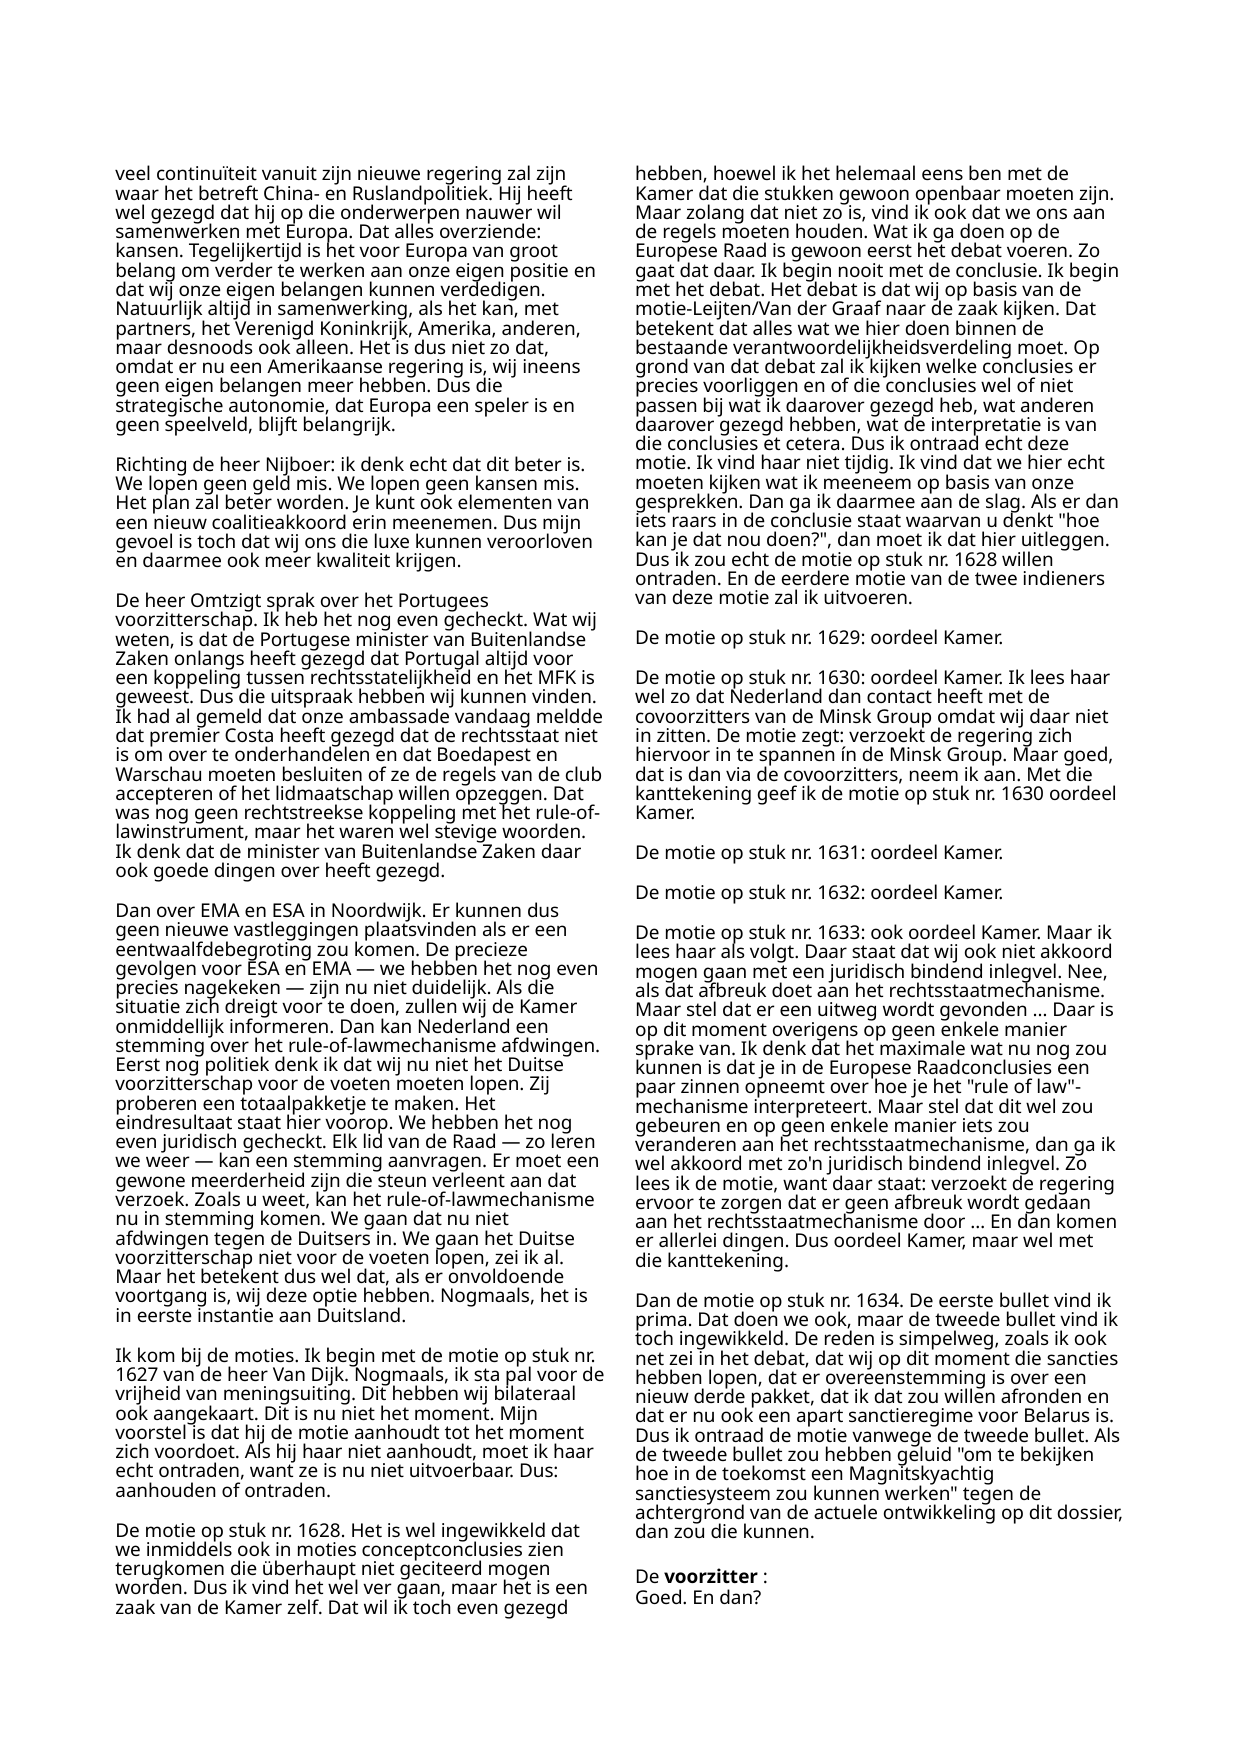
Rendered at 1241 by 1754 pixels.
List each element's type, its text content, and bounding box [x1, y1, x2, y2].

text De heer Omtzigt sprak over het Portugees voorzitterschap. Ik heb het nog even gecheckt. Wat wij weten, is dat de Portugese minister van Buitenlandse Zaken onlangs heeft gezegd dat Portugal altijd voor een koppeling tussen rechtsstatelijkheid en het MFK is geweest. Dus die uitspraak hebben wij kunnen vinden. Ik had al gemeld dat onze ambassade vandaag meldde dat premier Costa heeft gezegd dat de rechtsstaat niet is om over te onderhandelen en dat Boedapest en Warschau moeten besluiten of ze de regels van de club accepteren of het lidmaatschap willen opzeggen. Dat was nog geen rechtstreekse koppeling met het rule-of-lawinstrument, maar het waren wel stevige woorden. Ik denk dat de minister van Buitenlandse Zaken daar ook goede dingen over heeft gezegd. [115, 592, 605, 881]
text Dan de motie op stuk nr. 1634. De eerste bullet vind ik prima. Dat doen we ook, maar de tweede bullet vind ik toch ingewikkeld. De reden is simpelweg, zoals ik ook net zei in het debat, dat wij op dit moment die sancties hebben lopen, dat er overeenstemming is over een nieuw derde pakket, dat ik dat zou willen afronden en dat er nu ook een apart sanctieregime voor Belarus is. Dus ik ontraad de motie vanwege de tweede bullet. Als de tweede bullet zou hebben geluid "om te bekijken hoe in de toekomst een Magnitskyachtig sanctiesysteem zou kunnen werken" tegen de achtergrond van de actuele ontwikkeling op dit dossier, dan zou die kunnen. [635, 1292, 1125, 1542]
text hebben, hoewel ik het helemaal eens ben met de Kamer dat die stukken gewoon openbaar moeten zijn. Maar zolang dat niet zo is, vind ik ook dat we ons aan de regels moeten houden. Wat ik ga doen op de Europese Raad is gewoon eerst het debat voeren. Zo gaat dat daar. Ik begin nooit met de conclusie. Ik begin met het debat. Het debat is dat wij op basis van de motie-Leijten/Van der Graaf naar de zaak kijken. Dat betekent dat alles wat we hier doen binnen de bestaande verantwoordelijkheidsverdeling moet. Op grond van dat debat zal ik kijken welke conclusies er precies voorliggen en of die conclusies wel of niet passen bij wat ik daarover gezegd heb, wat anderen daarover gezegd hebben, wat de interpretatie is van die conclusies et cetera. Dus ik ontraad echt deze motie. Ik vind haar niet tijdig. Ik vind dat we hier echt moeten kijken wat ik meeneem op basis van onze gesprekken. Dan ga ik daarmee aan de slag. Als er dan iets raars in de conclusie staat waarvan u denkt "hoe kan je dat nou doen?", dan moet ik dat hier uitleggen. Dus ik zou echt de motie op stuk nr. 1628 willen ontraden. En de eerdere motie van de twee indieners van deze motie zal ik uitvoeren. [635, 165, 1125, 608]
text Goed. En dan? [635, 1589, 1125, 1608]
text De motie op stuk nr. 1632: oordeel Kamer. [635, 884, 1125, 903]
text Dan over EMA en ESA in Noordwijk. Er kunnen dus geen nieuwe vastleggingen plaatsvinden als er een eentwaalfdebegroting zou komen. De precieze gevolgen voor ESA en EMA — we hebben het nog even precies nagekeken — zijn nu niet duidelijk. Als die situatie zich dreigt voor te doen, zullen wij de Kamer onmiddellijk informeren. Dan kan Nederland een stemming over het rule-of-lawmechanisme afdwingen. Eerst nog politiek denk ik dat wij nu niet het Duitse voorzitterschap voor de voeten moeten lopen. Zij proberen een totaalpakketje te maken. Het eindresultaat staat hier voorop. We hebben het nog even juridisch gecheckt. Elk lid van de Raad — zo leren we weer — kan een stemming aanvragen. Er moet een gewone meerderheid zijn die steun verleent aan dat verzoek. Zoals u weet, kan het rule-of-lawmechanisme nu in stemming komen. We gaan dat nu niet afdwingen tegen de Duitsers in. We gaan het Duitse voorzitterschap niet voor de voeten lopen, zei ik al. Maar het betekent dus wel dat, als er onvoldoende voortgang is, wij deze optie hebben. Nogmaals, het is in eerste instantie aan Duitsland. [115, 902, 605, 1326]
text De voorzitter : [635, 1563, 1125, 1589]
text veel continuïteit vanuit zijn nieuwe regering zal zijn waar het betreft China- en Ruslandpolitiek. Hij heeft wel gezegd dat hij op die onderwerpen nauwer wil samenwerken met Europa. Dat alles overziende: kansen. Tegelijkertijd is het voor Europa van groot belang om verder te werken aan onze eigen positie en dat wij onze eigen belangen kunnen verdedigen. Natuurlijk altijd in samenwerking, als het kan, met partners, het Verenigd Koninkrijk, Amerika, anderen, maar desnoods ook alleen. Het is dus niet zo dat, omdat er nu een Amerikaanse regering is, wij ineens geen eigen belangen meer hebben. Dus die strategische autonomie, dat Europa een speler is en geen speelveld, blijft belangrijk. [115, 165, 605, 435]
text De motie op stuk nr. 1628. Het is wel ingewikkeld dat we inmiddels ook in moties conceptconclusies zien terugkomen die überhaupt niet geciteerd mogen worden. Dus ik vind het wel ver gaan, maar het is een zaak van de Kamer zelf. Dat wil ik toch even gezegd [115, 1522, 605, 1618]
text De motie op stuk nr. 1633: ook oordeel Kamer. Maar ik lees haar als volgt. Daar staat dat wij ook niet akkoord mogen gaan met een juridisch bindend inlegvel. Nee, als dat afbreuk doet aan het rechtsstaatmechanisme. Maar stel dat er een uitweg wordt gevonden … Daar is op dit moment overigens op geen enkele manier sprake van. Ik denk dat het maximale wat nu nog zou kunnen is dat je in de Europese Raadconclusies een paar zinnen opneemt over hoe je het "rule of law"-mechanisme interpreteert. Maar stel dat dit wel zou gebeuren en op geen enkele manier iets zou veranderen aan het rechtsstaatmechanisme, dan ga ik wel akkoord met zo'n juridisch bindend inlegvel. Zo lees ik de motie, want daar staat: verzoekt de regering ervoor te zorgen dat er geen afbreuk wordt gedaan aan het rechtsstaatmechanisme door … En dan komen er allerlei dingen. Dus oordeel Kamer, maar wel met die kanttekening. [635, 924, 1125, 1271]
text De motie op stuk nr. 1631: oordeel Kamer. [635, 844, 1125, 863]
text Ik kom bij de moties. Ik begin met de motie op stuk nr. 1627 van de heer Van Dijk. Nogmaals, ik sta pal voor de vrijheid van meningsuiting. Dit hebben wij bilateraal ook aangekaart. Dit is nu niet het moment. Mijn voorstel is dat hij de motie aanhoudt tot het moment zich voordoet. Als hij haar niet aanhoudt, moet ik haar echt ontraden, want ze is nu niet uitvoerbaar. Dus: aanhouden of ontraden. [115, 1347, 605, 1501]
text De motie op stuk nr. 1629: oordeel Kamer. [635, 629, 1125, 648]
text De motie op stuk nr. 1630: oordeel Kamer. Ik lees haar wel zo dat Nederland dan contact heeft met de covoorzitters van de Minsk Group omdat wij daar niet in zitten. De motie zegt: verzoekt de regering zich hiervoor in te spannen ín de Minsk Group. Maar goed, dat is dan via de covoorzitters, neem ik aan. Met die kanttekening geef ik de motie op stuk nr. 1630 oordeel Kamer. [635, 669, 1125, 823]
text Richting de heer Nijboer: ik denk echt dat dit beter is. We lopen geen geld mis. We lopen geen kansen mis. Het plan zal beter worden. Je kunt ook elementen van een nieuw coalitieakkoord erin meenemen. Dus mijn gevoel is toch dat wij ons die luxe kunnen veroorloven en daarmee ook meer kwaliteit krijgen. [115, 456, 605, 571]
